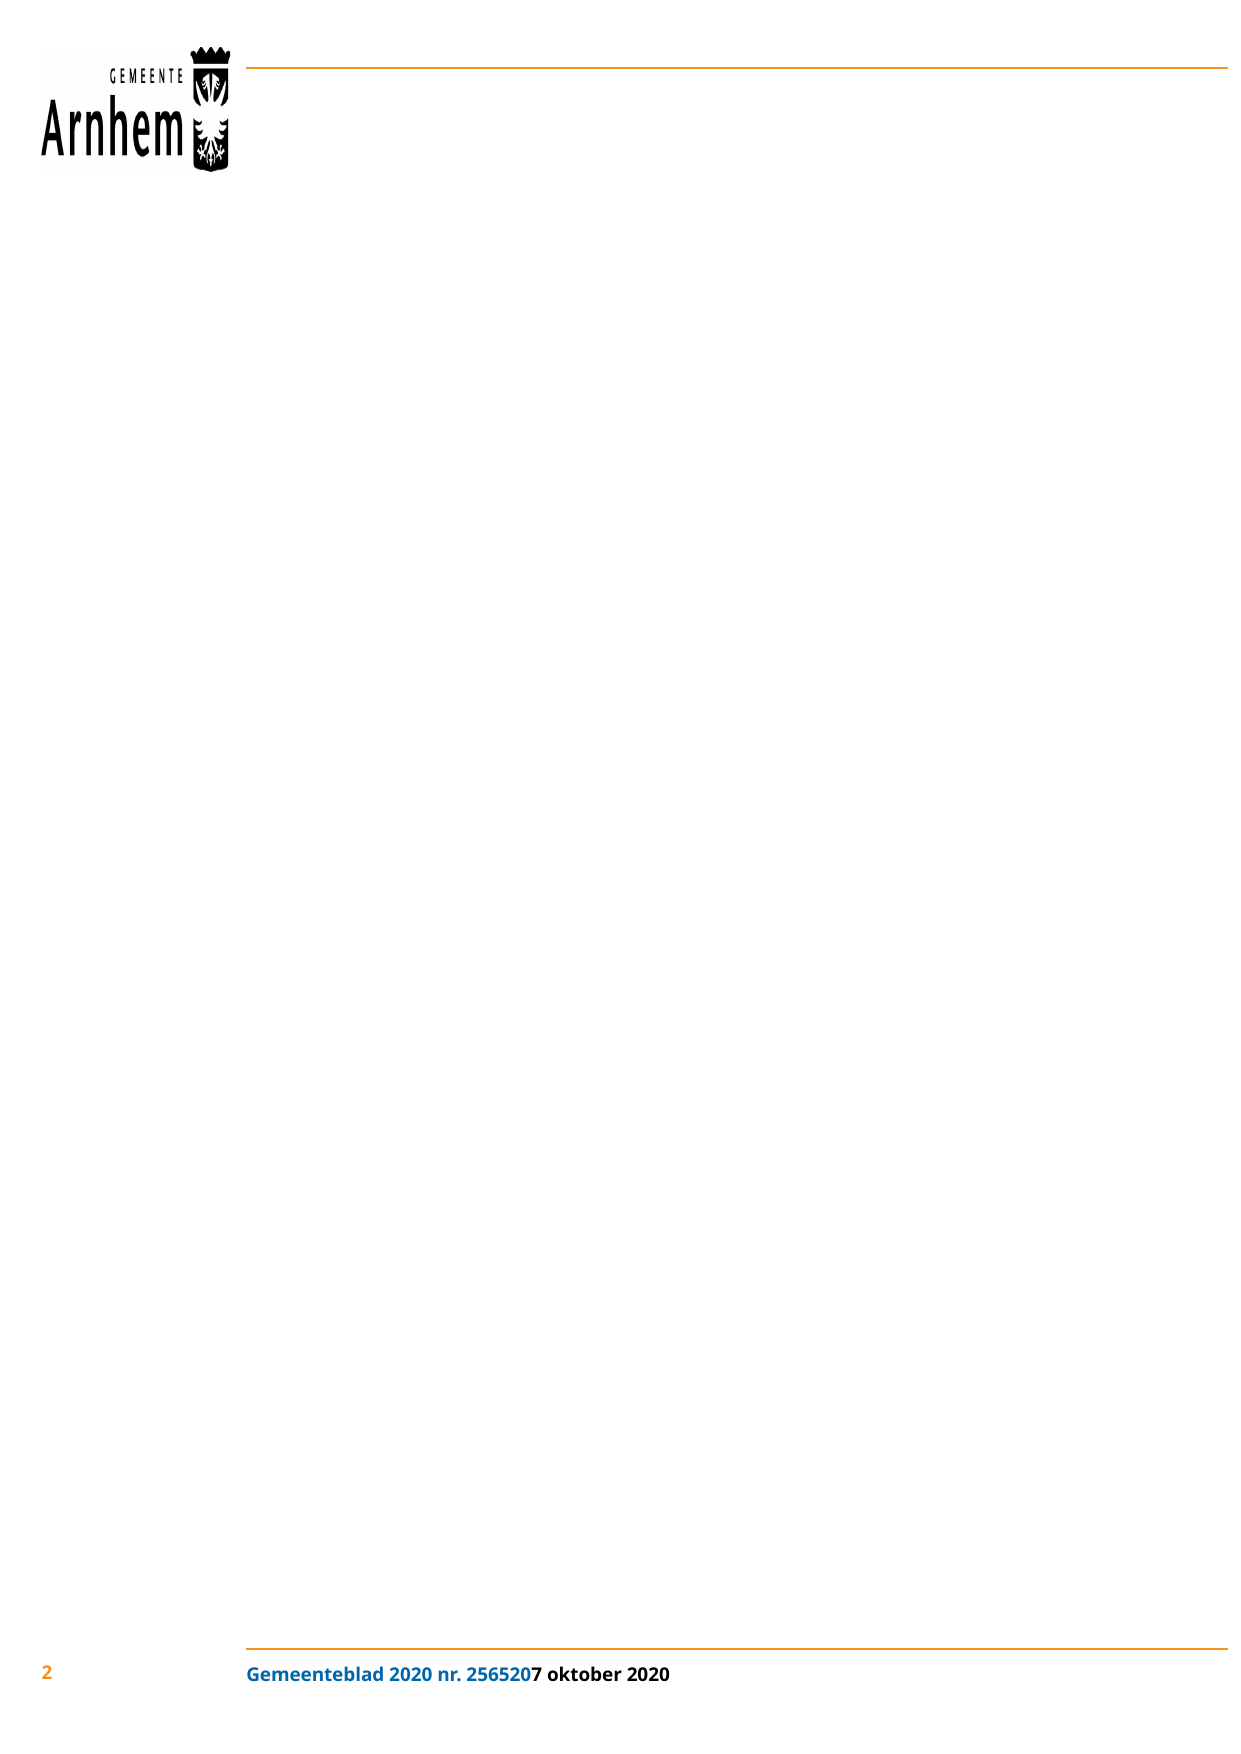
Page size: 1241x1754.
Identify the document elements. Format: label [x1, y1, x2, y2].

picture [41, 47, 231, 172]
